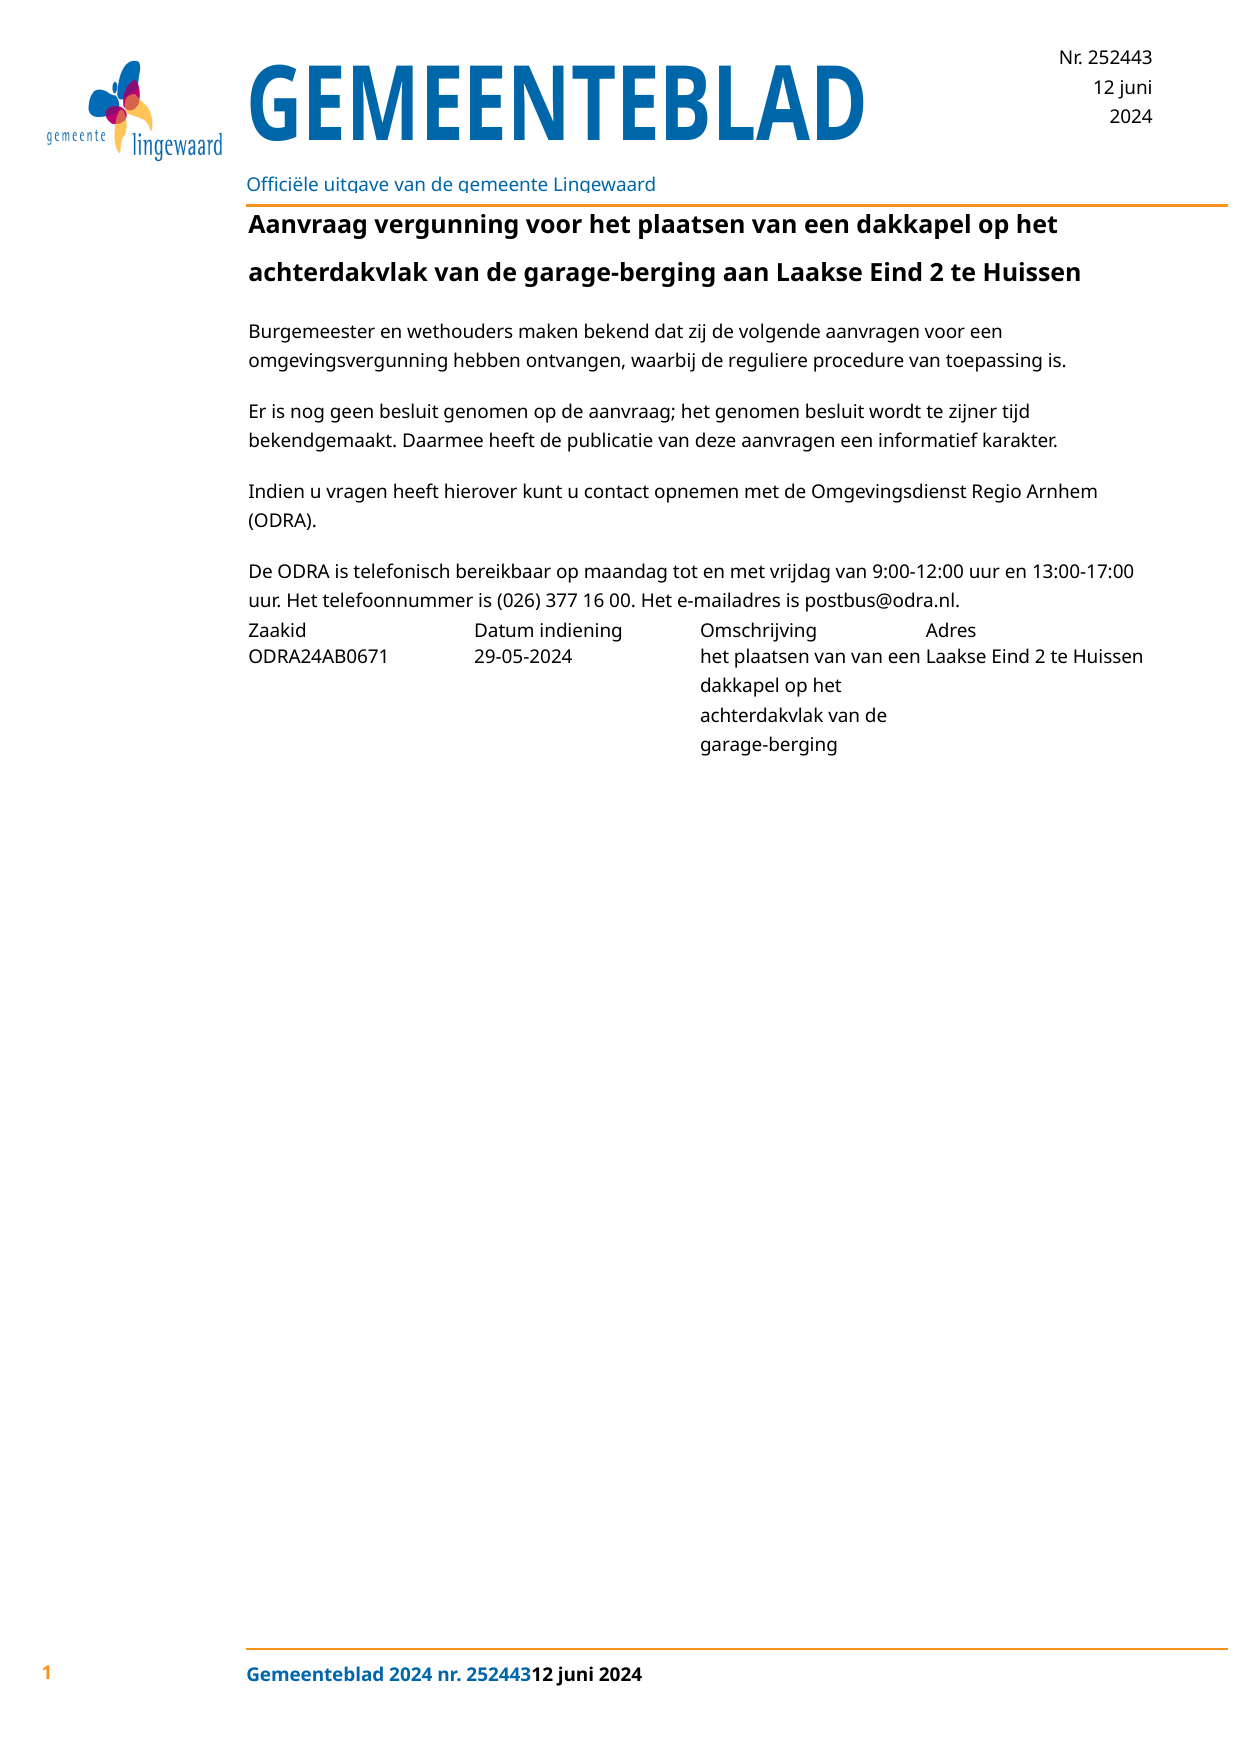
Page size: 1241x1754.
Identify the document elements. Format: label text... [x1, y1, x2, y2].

table_header Datum indiening [474, 617, 700, 643]
table_cell Laakse Eind 2 te Huissen [926, 643, 1152, 757]
text Er is nog geen besluit genomen op de aanvraag; het genomen besluit wordt te zijner tijd bekendgemaakt. Daarmee heeft de publicatie van deze aanvragen een informatief karakter. [248, 398, 1152, 453]
table_header Adres [926, 617, 1152, 643]
table_cell ODRA24AB0671 [248, 643, 474, 757]
table_cell het plaatsen van van een dakkapel op het achterdakvlak van de garage-berging [700, 643, 926, 757]
picture [41, 47, 231, 172]
table_cell 29-05-2024 [474, 643, 700, 757]
table_header Omschrijving [700, 617, 926, 643]
table_header Zaakid [248, 617, 474, 643]
text De ODRA is telefonisch bereikbaar op maandag tot en met vrijdag van 9:00-12:00 uur en 13:00-17:00 uur. Het telefoonnummer is (026) 377 16 00. Het e-mailadres is postbus@odra.nl. [248, 558, 1152, 613]
text Aanvraag vergunning voor het plaatsen van een dakkapel op het achterdakvlak van de garage-berging aan Laakse Eind 2 te Huissen [248, 207, 1152, 288]
text Indien u vragen heeft hierover kunt u contact opnemen met de Omgevingsdienst Regio Arnhem (ODRA). [248, 478, 1152, 533]
text Burgemeester en wethouders maken bekend dat zij de volgende aanvragen voor een omgevingsvergunning hebben ontvangen, waarbij de reguliere procedure van toepassing is. [248, 318, 1152, 373]
